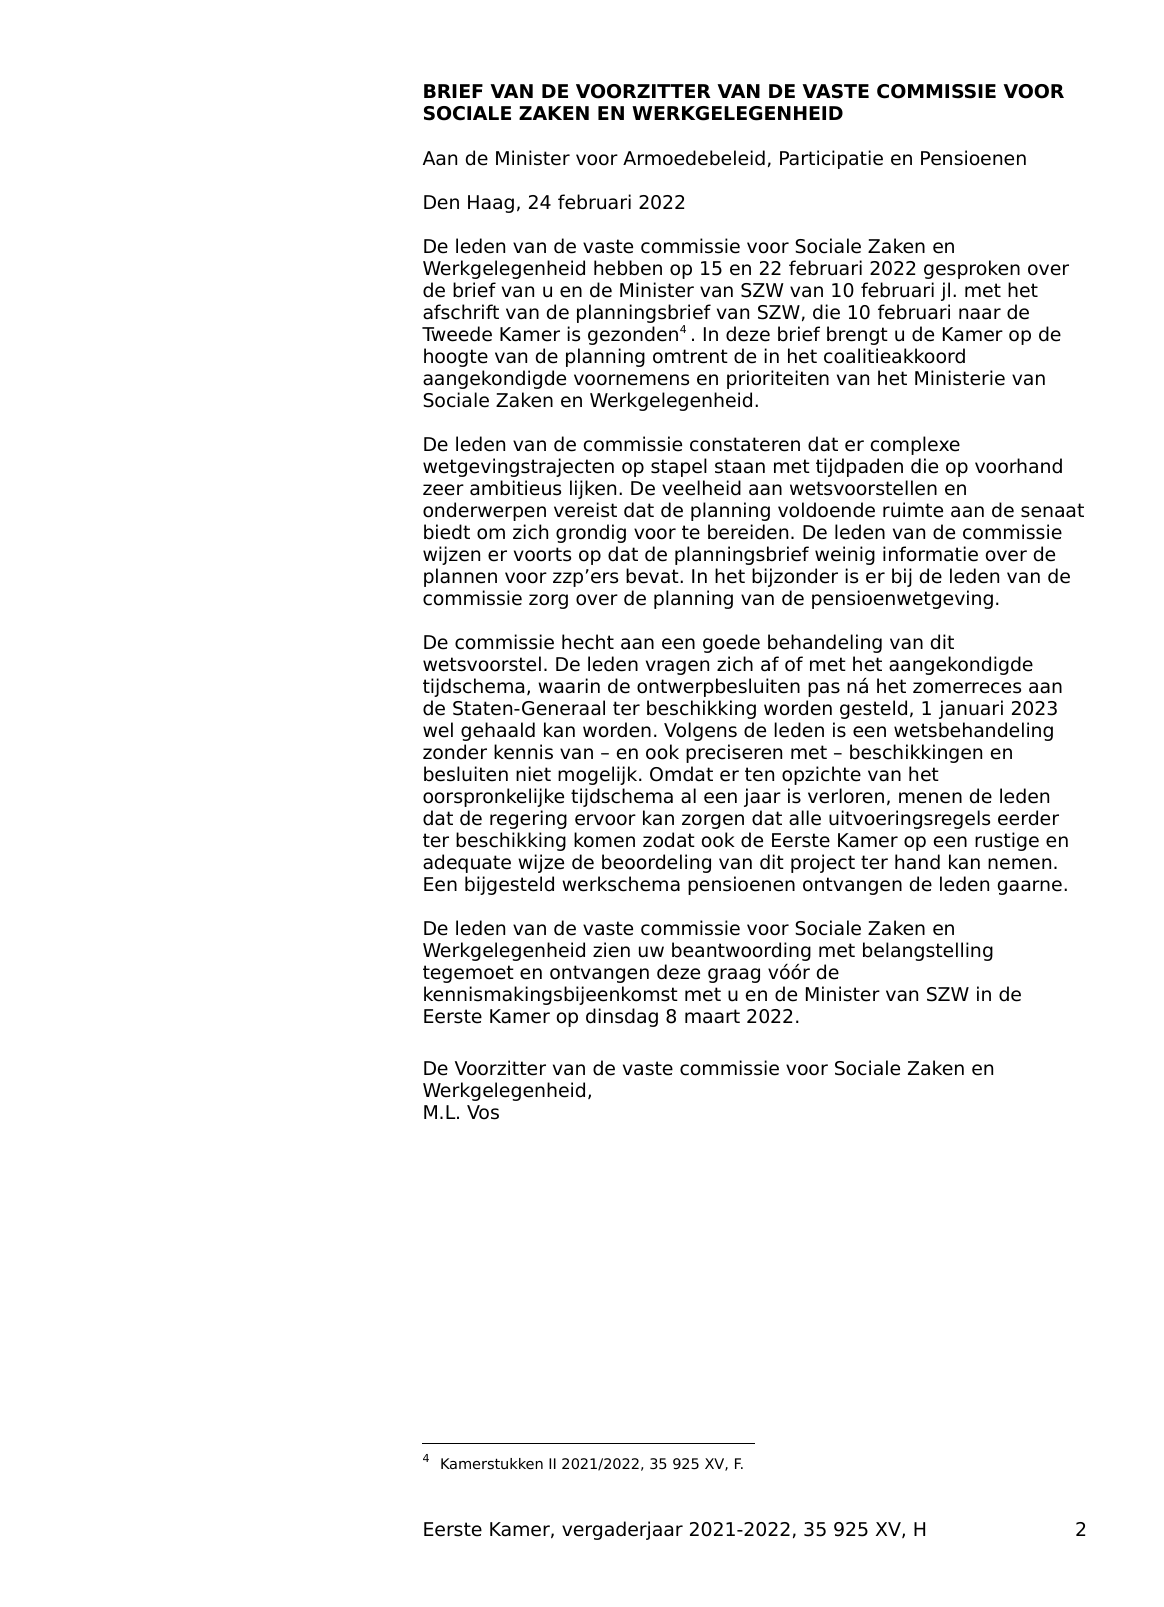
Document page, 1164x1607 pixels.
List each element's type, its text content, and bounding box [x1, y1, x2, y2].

text De leden van de vaste commissie voor Sociale Zaken en Werkgelegenheid zien uw beantwoording met belangstelling tegemoet en ontvangen deze graag vóór de kennismakingsbijeenkomst met u en de Minister van SZW in de Eerste Kamer op dinsdag 8 maart 2022. [422, 918, 1087, 1028]
text Aan de Minister voor Armoedebeleid, Participatie en Pensioenen [422, 147, 1087, 169]
text De Voorzitter van de vaste commissie voor Sociale Zaken en Werkgelegenheid, M.L. Vos [422, 1058, 1087, 1123]
text De leden van de vaste commissie voor Sociale Zaken en Werkgelegenheid hebben op 15 en 22 februari 2022 gesproken over de brief van u en de Minister van SZW van 10 februari jl. met het afschrift van de planningsbrief van SZW, die 10 februari naar de Tweede Kamer is gezonden. In deze brief brengt u de Kamer op de hoogte van de planning omtrent de in het coalitieakkoord aangekondigde voornemens en prioriteiten van het Ministerie van Sociale Zaken en Werkgelegenheid. [422, 236, 1087, 412]
text De leden van de commissie constateren dat er complexe wetgevingstrajecten op stapel staan met tijdpaden die op voorhand zeer ambitieus lijken. De veelheid aan wetsvoorstellen en onderwerpen vereist dat de planning voldoende ruimte aan de senaat biedt om zich grondig voor te bereiden. De leden van de commissie wijzen er voorts op dat de planningsbrief weinig informatie over de plannen voor zzp’ers bevat. In het bijzonder is er bij de leden van de commissie zorg over de planning van de pensioenwetgeving. [422, 434, 1087, 609]
subtitle BRIEF VAN DE VOORZITTER VAN DE VASTE COMMISSIE VOOR SOCIALE ZAKEN EN WERKGELEGENHEID [422, 81, 1087, 125]
text Den Haag, 24 februari 2022 [422, 192, 1087, 213]
text De commissie hecht aan een goede behandeling van dit wetsvoorstel. De leden vragen zich af of met het aangekondigde tijdschema, waarin de ontwerpbesluiten pas ná het zomerreces aan de Staten-Generaal ter beschikking worden gesteld, 1 januari 2023 wel gehaald kan worden. Volgens de leden is een wetsbehandeling zonder kennis van – en ook preciseren met – beschikkingen en besluiten niet mogelijk. Omdat er ten opzichte van het oorspronkelijke tijdschema al een jaar is verloren, menen de leden dat de regering ervoor kan zorgen dat alle uitvoeringsregels eerder ter beschikking komen zodat ook de Eerste Kamer op een rustige en adequate wijze de beoordeling van dit project ter hand kan nemen. Een bijgesteld werkschema pensioenen ontvangen de leden gaarne. [422, 632, 1087, 896]
text Kamerstukken II 2021/2022, 35 925 XV, F. [422, 1452, 1087, 1474]
